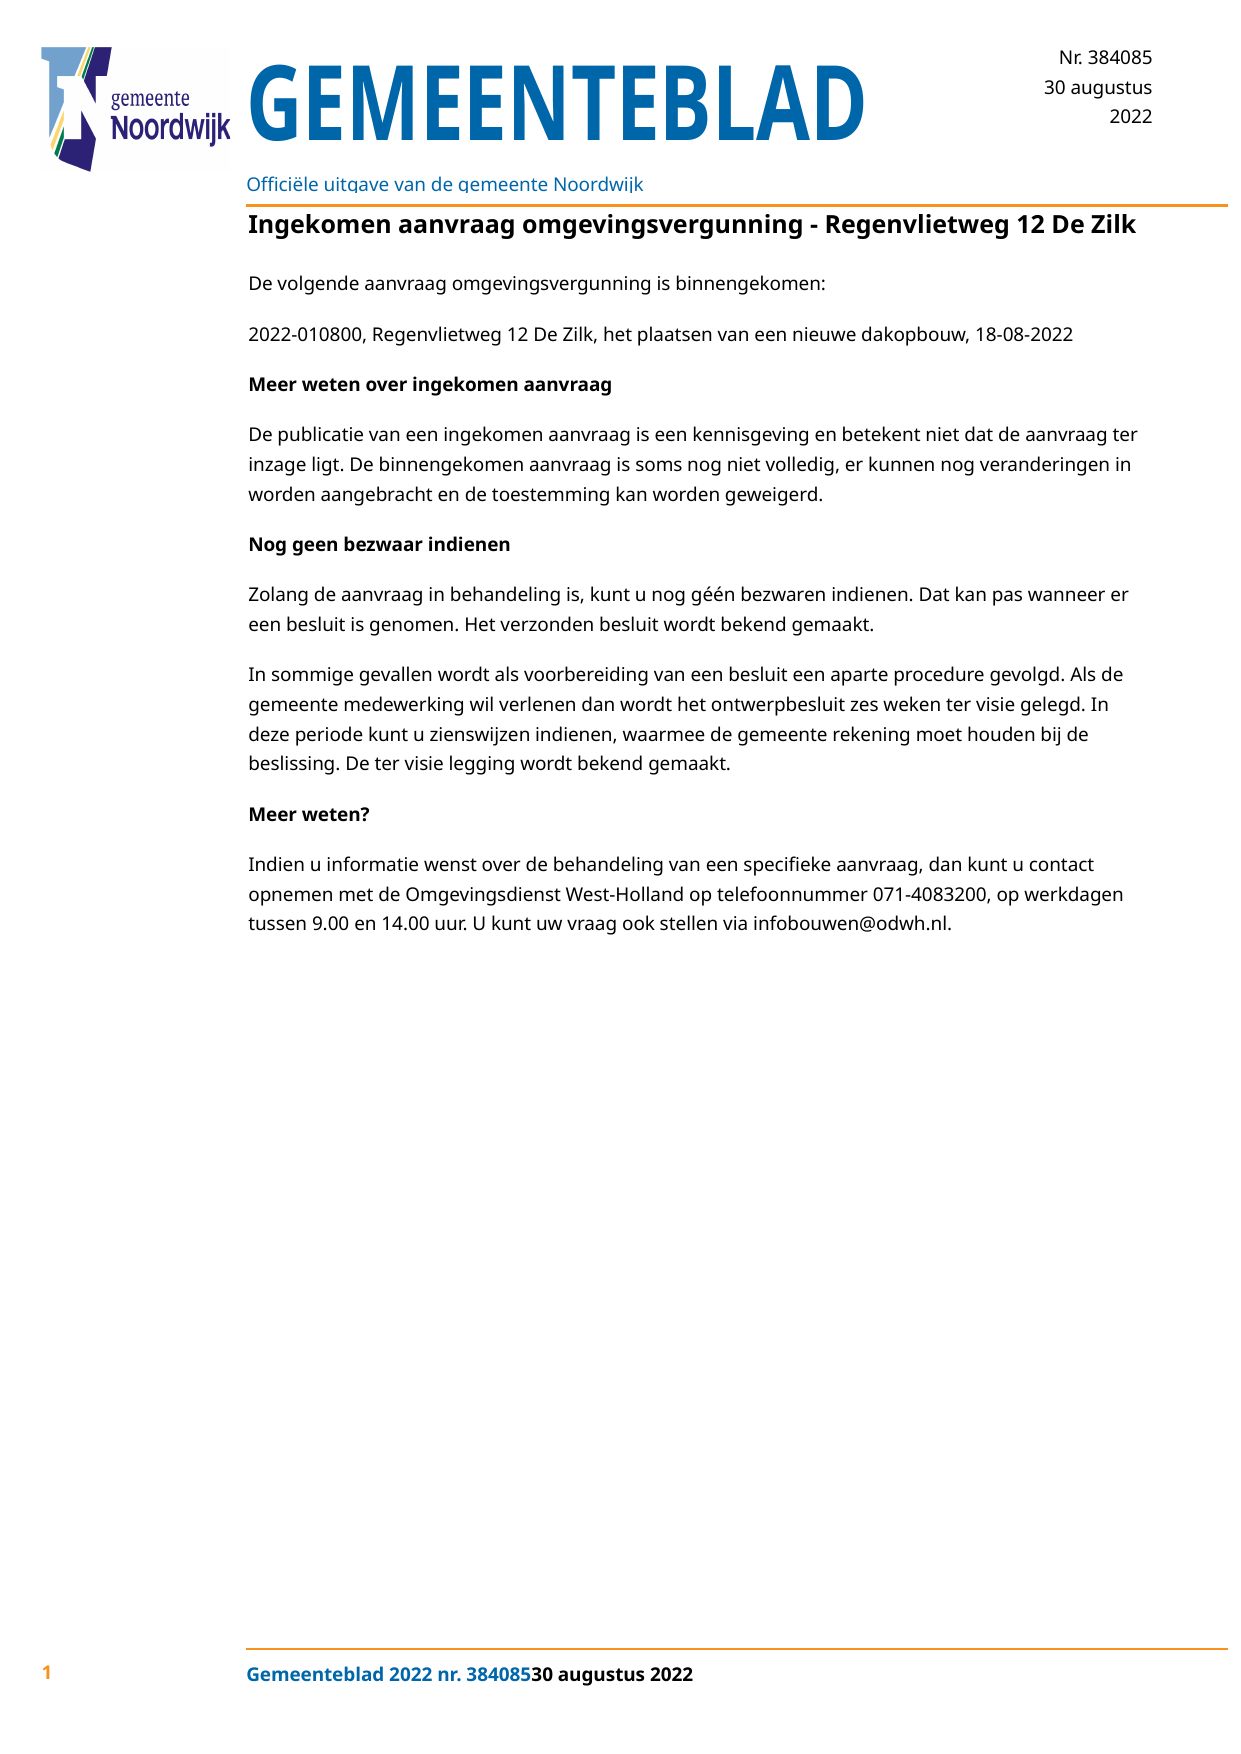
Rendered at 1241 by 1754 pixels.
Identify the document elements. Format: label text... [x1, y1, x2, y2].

text Zolang de aanvraag in behandeling is, kunt u nog géén bezwaren indienen. Dat kan pas wanneer er een besluit is genomen. Het verzonden besluit wordt bekend gemaakt. [248, 582, 1152, 637]
text Meer weten over ingekomen aanvraag [248, 371, 1152, 397]
text De volgende aanvraag omgevingsvergunning is binnengekomen: [248, 270, 1152, 296]
text Nog geen bezwaar indienen [248, 531, 1152, 557]
text Indien u informatie wenst over de behandeling van een specifieke aanvraag, dan kunt u contact opnemen met de Omgevingsdienst West-Holland op telefoonnummer 071-4083200, op werkdagen tussen 9.00 en 14.00 uur. U kunt uw vraag ook stellen via infobouwen@odwh.nl. [248, 851, 1152, 936]
text Ingekomen aanvraag omgevingsvergunning - Regenvlietweg 12 De Zilk [248, 207, 1152, 241]
text 2022-010800, Regenvlietweg 12 De Zilk, het plaatsen van een nieuwe dakopbouw, 18-08-2022 [248, 321, 1152, 346]
picture [41, 47, 231, 172]
text De publicatie van een ingekomen aanvraag is een kennisgeving en betekent niet dat de aanvraag ter inzage ligt. De binnengekomen aanvraag is soms nog niet volledig, er kunnen nog veranderingen in worden aangebracht en de toestemming kan worden geweigerd. [248, 422, 1152, 506]
text In sommige gevallen wordt als voorbereiding van een besluit een aparte procedure gevolgd. Als de gemeente medewerking wil verlenen dan wordt het ontwerpbesluit zes weken ter visie gelegd. In deze periode kunt u zienswijzen indienen, waarmee de gemeente rekening moet houden bij de beslissing. De ter visie legging wordt bekend gemaakt. [248, 662, 1152, 776]
text Meer weten? [248, 801, 1152, 826]
